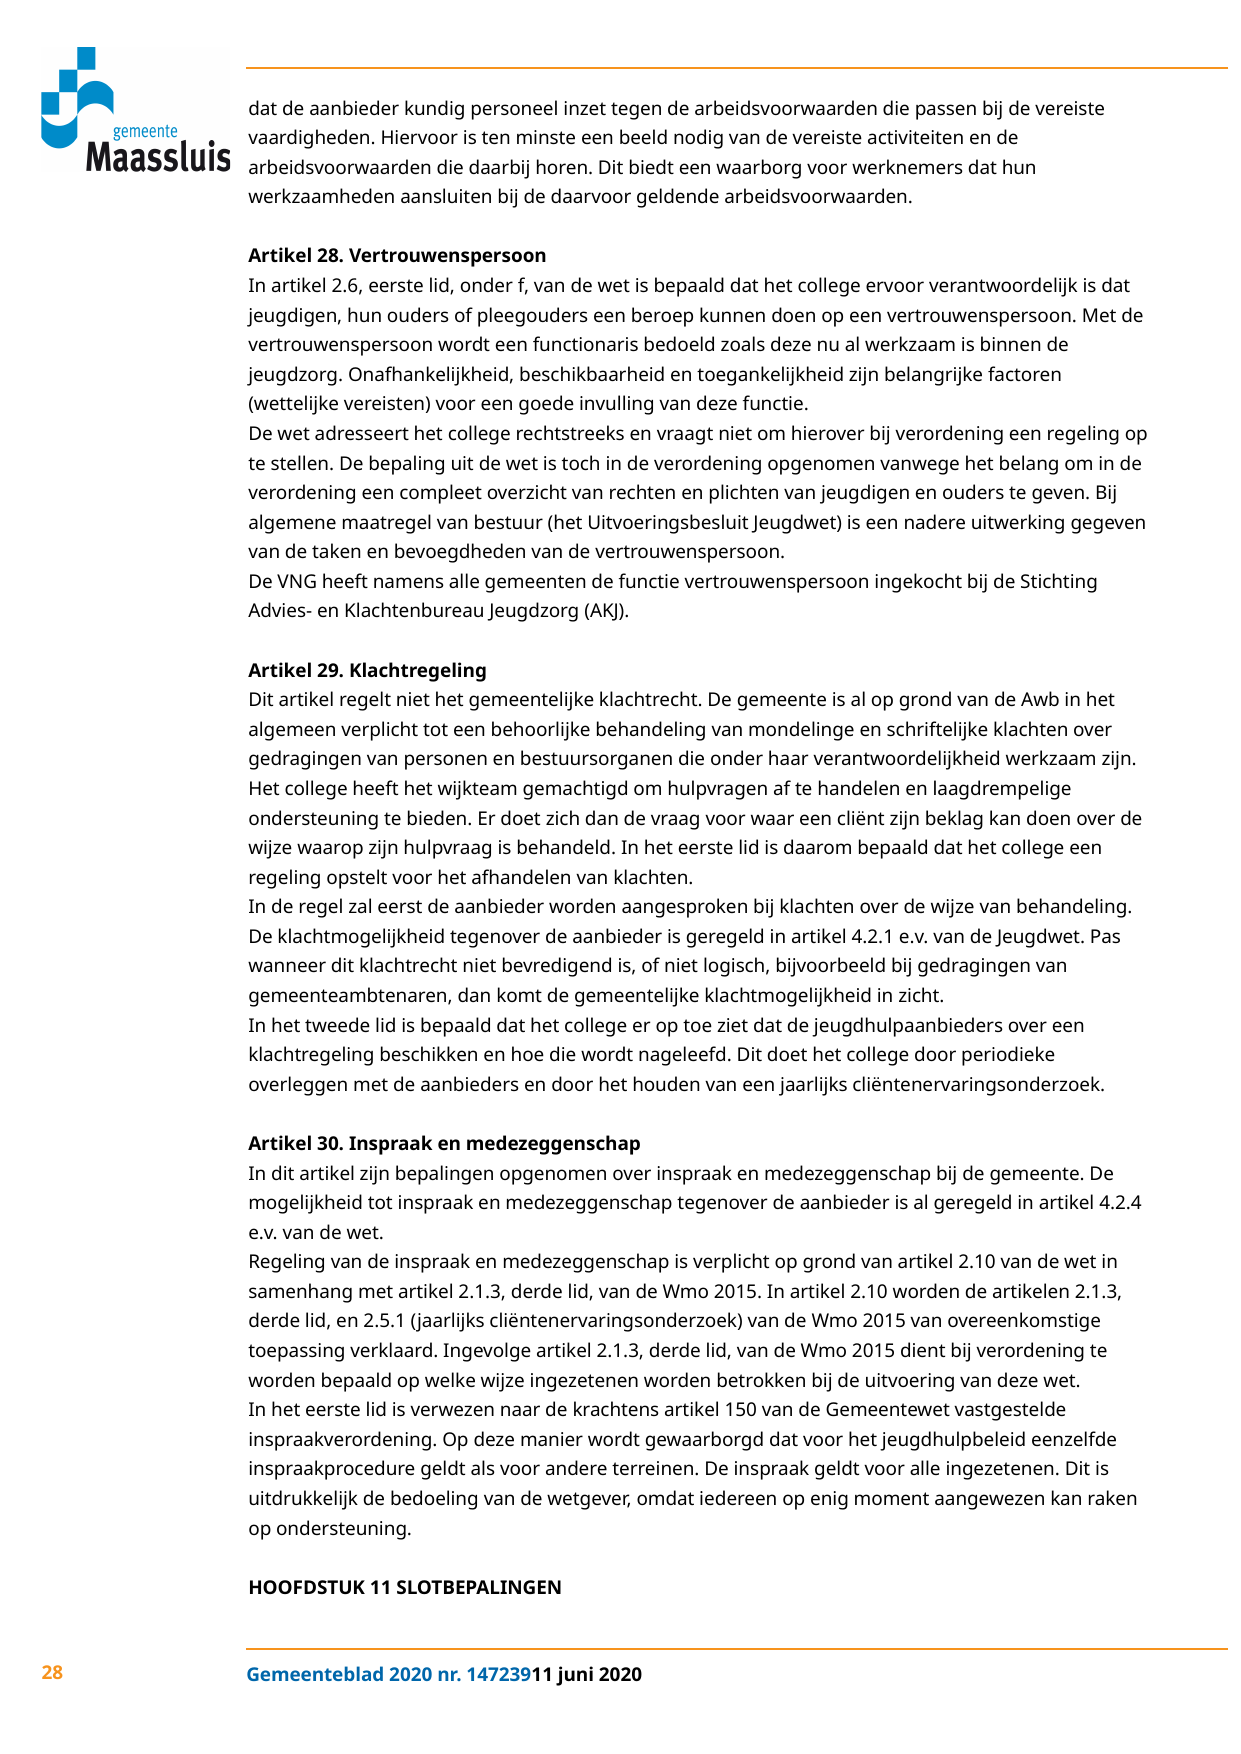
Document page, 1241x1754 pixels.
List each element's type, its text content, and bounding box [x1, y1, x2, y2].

text dat de aanbieder kundig personeel inzet tegen de arbeidsvoorwaarden die passen bij de vereiste vaardigheden. Hiervoor is ten minste een beeld nodig van de vereiste activiteiten en de arbeidsvoorwaarden die daarbij horen. Dit biedt een waarborg voor werknemers dat hun werkzaamheden aansluiten bij de daarvoor geldende arbeidsvoorwaarden. [248, 95, 1152, 209]
text In dit artikel zijn bepalingen opgenomen over inspraak en medezeggenschap bij de gemeente. De mogelijkheid tot inspraak en medezeggenschap tegenover de aanbieder is al geregeld in artikel 4.2.4 e.v. van de wet. [248, 1160, 1152, 1245]
text Het college heeft het wijkteam gemachtigd om hulpvragen af te handelen en laagdrempelige ondersteuning te bieden. Er doet zich dan de vraag voor waar een cliënt zijn beklag kan doen over de wijze waarop zijn hulpvraag is behandeld. In het eerste lid is daarom bepaald dat het college een regeling opstelt voor het afhandelen van klachten. [248, 775, 1152, 890]
text Artikel 28. Vertrouwenspersoon [248, 243, 1152, 268]
picture [41, 47, 77, 92]
picture [41, 47, 231, 172]
text De wet adresseert het college rechtstreeks en vraagt niet om hierover bij verordening een regeling op te stellen. De bepaling uit de wet is toch in de verordening opgenomen vanwege het belang om in de verordening een compleet overzicht van rechten en plichten van jeugdigen en ouders te geven. Bij algemene maatregel van bestuur (het Uitvoeringsbesluit Jeugdwet) is een nadere uitwerking gegeven van de taken en bevoegdheden van de vertrouwenspersoon. [248, 420, 1152, 564]
text In het tweede lid is bepaald dat het college er op toe ziet dat de jeugdhulpaanbieders over een klachtregeling beschikken en hoe die wordt nageleefd. Dit doet het college door periodieke overleggen met de aanbieders en door het houden van een jaarlijks cliëntenervaringsonderzoek. [248, 1012, 1152, 1097]
text Artikel 30. Inspraak en medezeggenschap [248, 1130, 1152, 1156]
text In de regel zal eerst de aanbieder worden aangesproken bij klachten over de wijze van behandeling. De klachtmogelijkheid tegenover de aanbieder is geregeld in artikel 4.2.1 e.v. van de Jeugdwet. Pas wanneer dit klachtrecht niet bevredigend is, of niet logisch, bijvoorbeeld bij gedragingen van gemeenteambtenaren, dan komt de gemeentelijke klachtmogelijkheid in zicht. [248, 893, 1152, 1008]
text Dit artikel regelt niet het gemeentelijke klachtrecht. De gemeente is al op grond van de Awb in het algemeen verplicht tot een behoorlijke behandeling van mondelinge en schriftelijke klachten over gedragingen van personen en bestuursorganen die onder haar verantwoordelijkheid werkzaam zijn. [248, 686, 1152, 771]
text HOOFDSTUK 11 SLOTBEPALINGEN [248, 1574, 1152, 1600]
text De VNG heeft namens alle gemeenten de functie vertrouwenspersoon ingekocht bij de Stichting Advies- en Klachtenbureau Jeugdzorg (AKJ). [248, 568, 1152, 623]
text In artikel 2.6, eerste lid, onder f, van de wet is bepaald dat het college ervoor verantwoordelijk is dat jeugdigen, hun ouders of pleegouders een beroep kunnen doen op een vertrouwenspersoon. Met de vertrouwenspersoon wordt een functionaris bedoeld zoals deze nu al werkzaam is binnen de jeugdzorg. Onafhankelijkheid, beschikbaarheid en toegankelijkheid zijn belangrijke factoren (wettelijke vereisten) voor een goede invulling van deze functie. [248, 272, 1152, 416]
text Artikel 29. Klachtregeling [248, 657, 1152, 683]
text In het eerste lid is verwezen naar de krachtens artikel 150 van de Gemeentewet vastgestelde inspraakverordening. Op deze manier wordt gewaarborgd dat voor het jeugdhulpbeleid eenzelfde inspraakprocedure geldt als voor andere terreinen. De inspraak geldt voor alle ingezetenen. Dit is uitdrukkelijk de bedoeling van de wetgever, omdat iedereen op enig moment aangewezen kan raken op ondersteuning. [248, 1396, 1152, 1541]
text Regeling van de inspraak en medezeggenschap is verplicht op grond van artikel 2.10 van de wet in samenhang met artikel 2.1.3, derde lid, van de Wmo 2015. In artikel 2.10 worden de artikelen 2.1.3, derde lid, en 2.5.1 (jaarlijks cliëntenervaringsonderzoek) van de Wmo 2015 van overeenkomstige toepassing verklaard. Ingevolge artikel 2.1.3, derde lid, van de Wmo 2015 dient bij verordening te worden bepaald op welke wijze ingezetenen worden betrokken bij de uitvoering van deze wet. [248, 1248, 1152, 1393]
